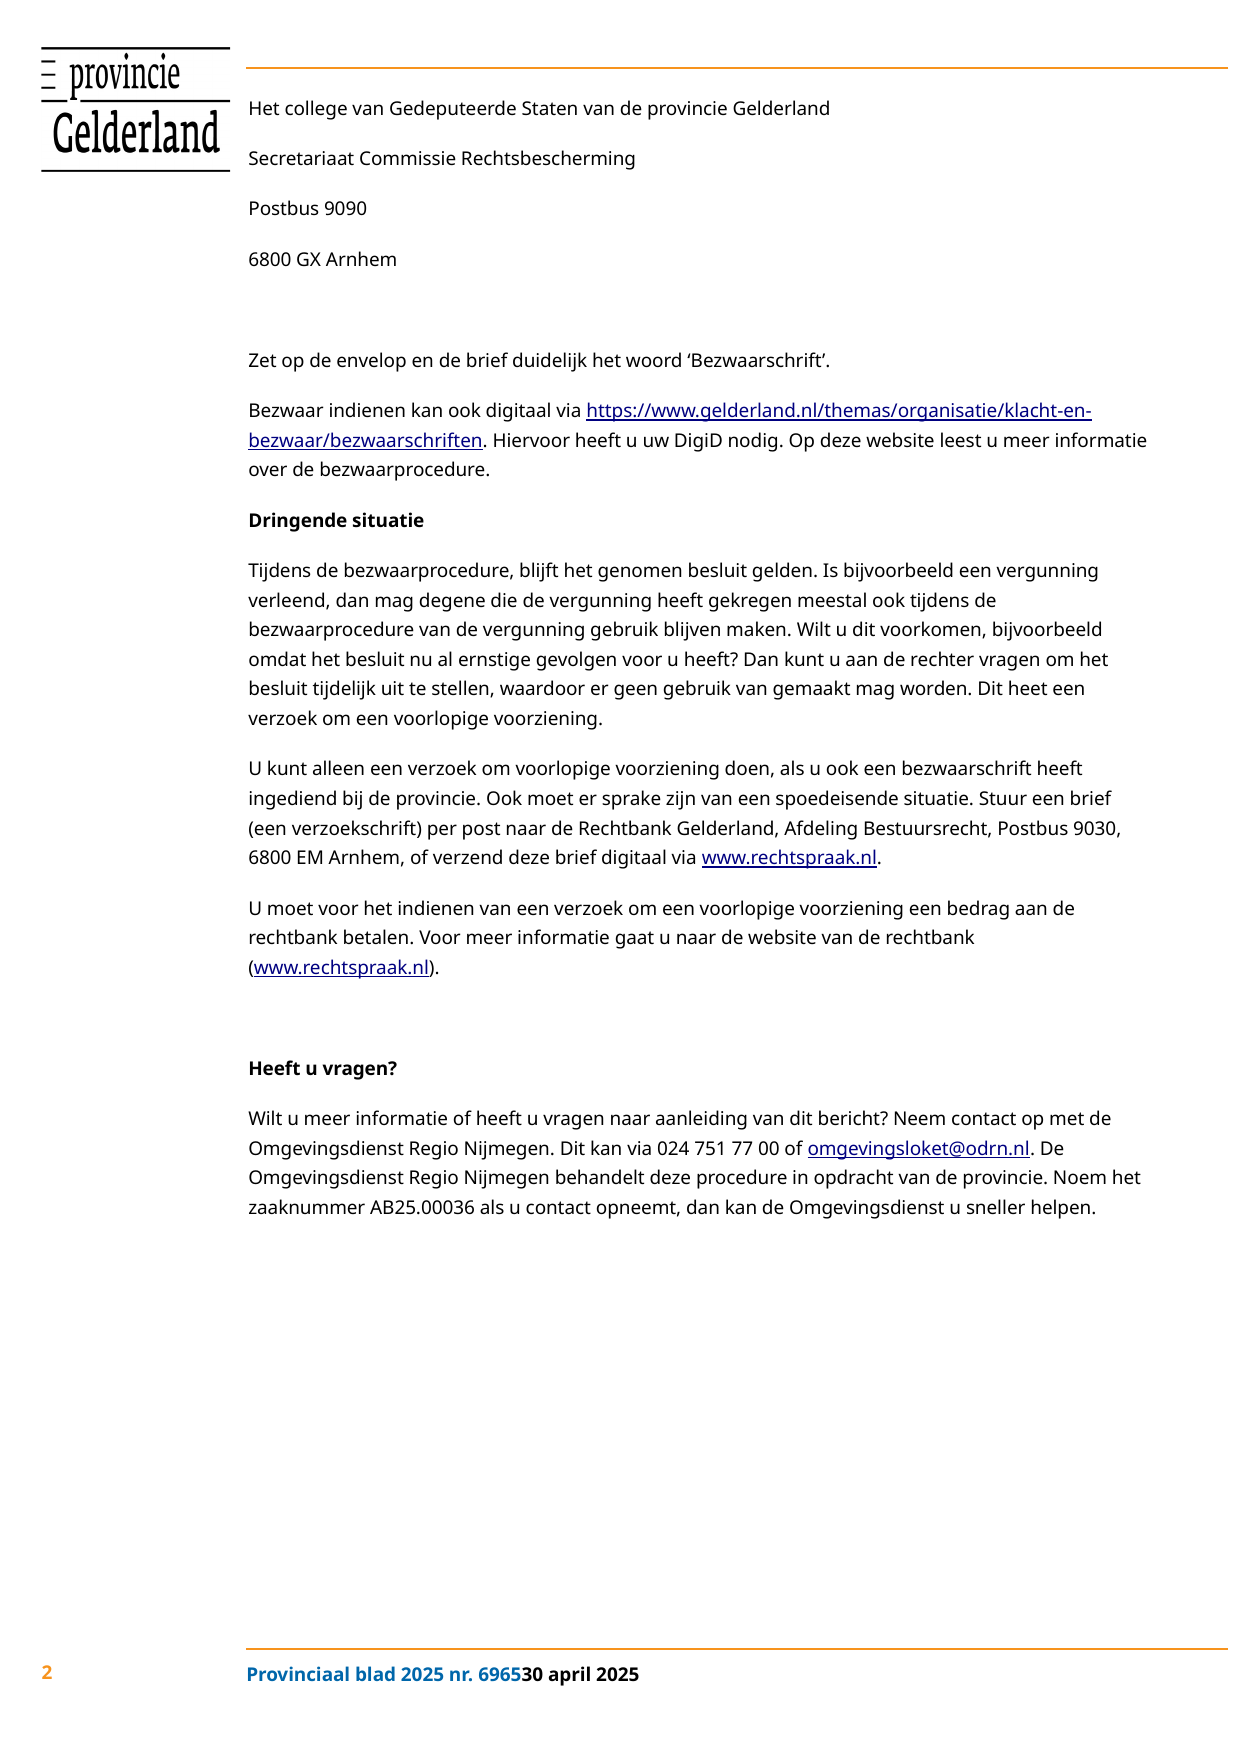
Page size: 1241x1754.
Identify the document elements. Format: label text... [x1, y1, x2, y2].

text Secretariaat Commissie Rechtsbescherming [248, 145, 1152, 171]
text U kunt alleen een verzoek om voorlopige voorziening doen, als u ook een bezwaarschrift heeft ingediend bij de provincie. Ook moet er sprake zijn van een spoedeisende situatie. Stuur een brief (een verzoekschrift) per post naar de Rechtbank Gelderland, Afdeling Bestuursrecht, Postbus 9030, 6800 EM Arnhem, of verzend deze brief digitaal via www.rechtspraak.nl. [248, 756, 1152, 870]
text Het college van Gedeputeerde Staten van de provincie Gelderland [248, 95, 1152, 121]
text 6800 GX Arnhem [248, 246, 1152, 272]
text Wilt u meer informatie of heeft u vragen naar aanleiding van dit bericht? Neem contact op met de Omgevingsdienst Regio Nijmegen. Dit kan via 024 751 77 00 of omgevingsloket@odrn.nl. De Omgevingsdienst Regio Nijmegen behandelt deze procedure in opdracht van de provincie. Noem het zaaknummer AB25.00036 als u contact opneemt, dan kan de Omgevingsdienst u sneller helpen. [248, 1105, 1152, 1220]
text Tijdens de bezwaarprocedure, blijft het genomen besluit gelden. Is bijvoorbeeld een vergunning verleend, dan mag degene die de vergunning heeft gekregen meestal ook tijdens de bezwaarprocedure van de vergunning gebruik blijven maken. Wilt u dit voorkomen, bijvoorbeeld omdat het besluit nu al ernstige gevolgen voor u heeft? Dan kunt u aan de rechter vragen om het besluit tijdelijk uit te stellen, waardoor er geen gebruik van gemaakt mag worden. Dit heet een verzoek om een voorlopige voorziening. [248, 557, 1152, 731]
text Dringende situatie [248, 507, 1152, 533]
text Bezwaar indienen kan ook digitaal via https://www.gelderland.nl/themas/organisatie/klacht-en-bezwaar/bezwaarschriften. Hiervoor heeft u uw DigiD nodig. Op deze website leest u meer informatie over de bezwaarprocedure. [248, 397, 1152, 482]
text Postbus 9090 [248, 196, 1152, 221]
text U moet voor het indienen van een verzoek om een voorlopige voorziening een bedrag aan de rechtbank betalen. Voor meer informatie gaat u naar de website van de rechtbank (www.rechtspraak.nl). [248, 895, 1152, 980]
text Heeft u vragen? [248, 1055, 1152, 1081]
picture [41, 47, 231, 172]
text Zet op de envelop en de brief duidelijk het woord ‘Bezwaarschrift’. [248, 347, 1152, 373]
